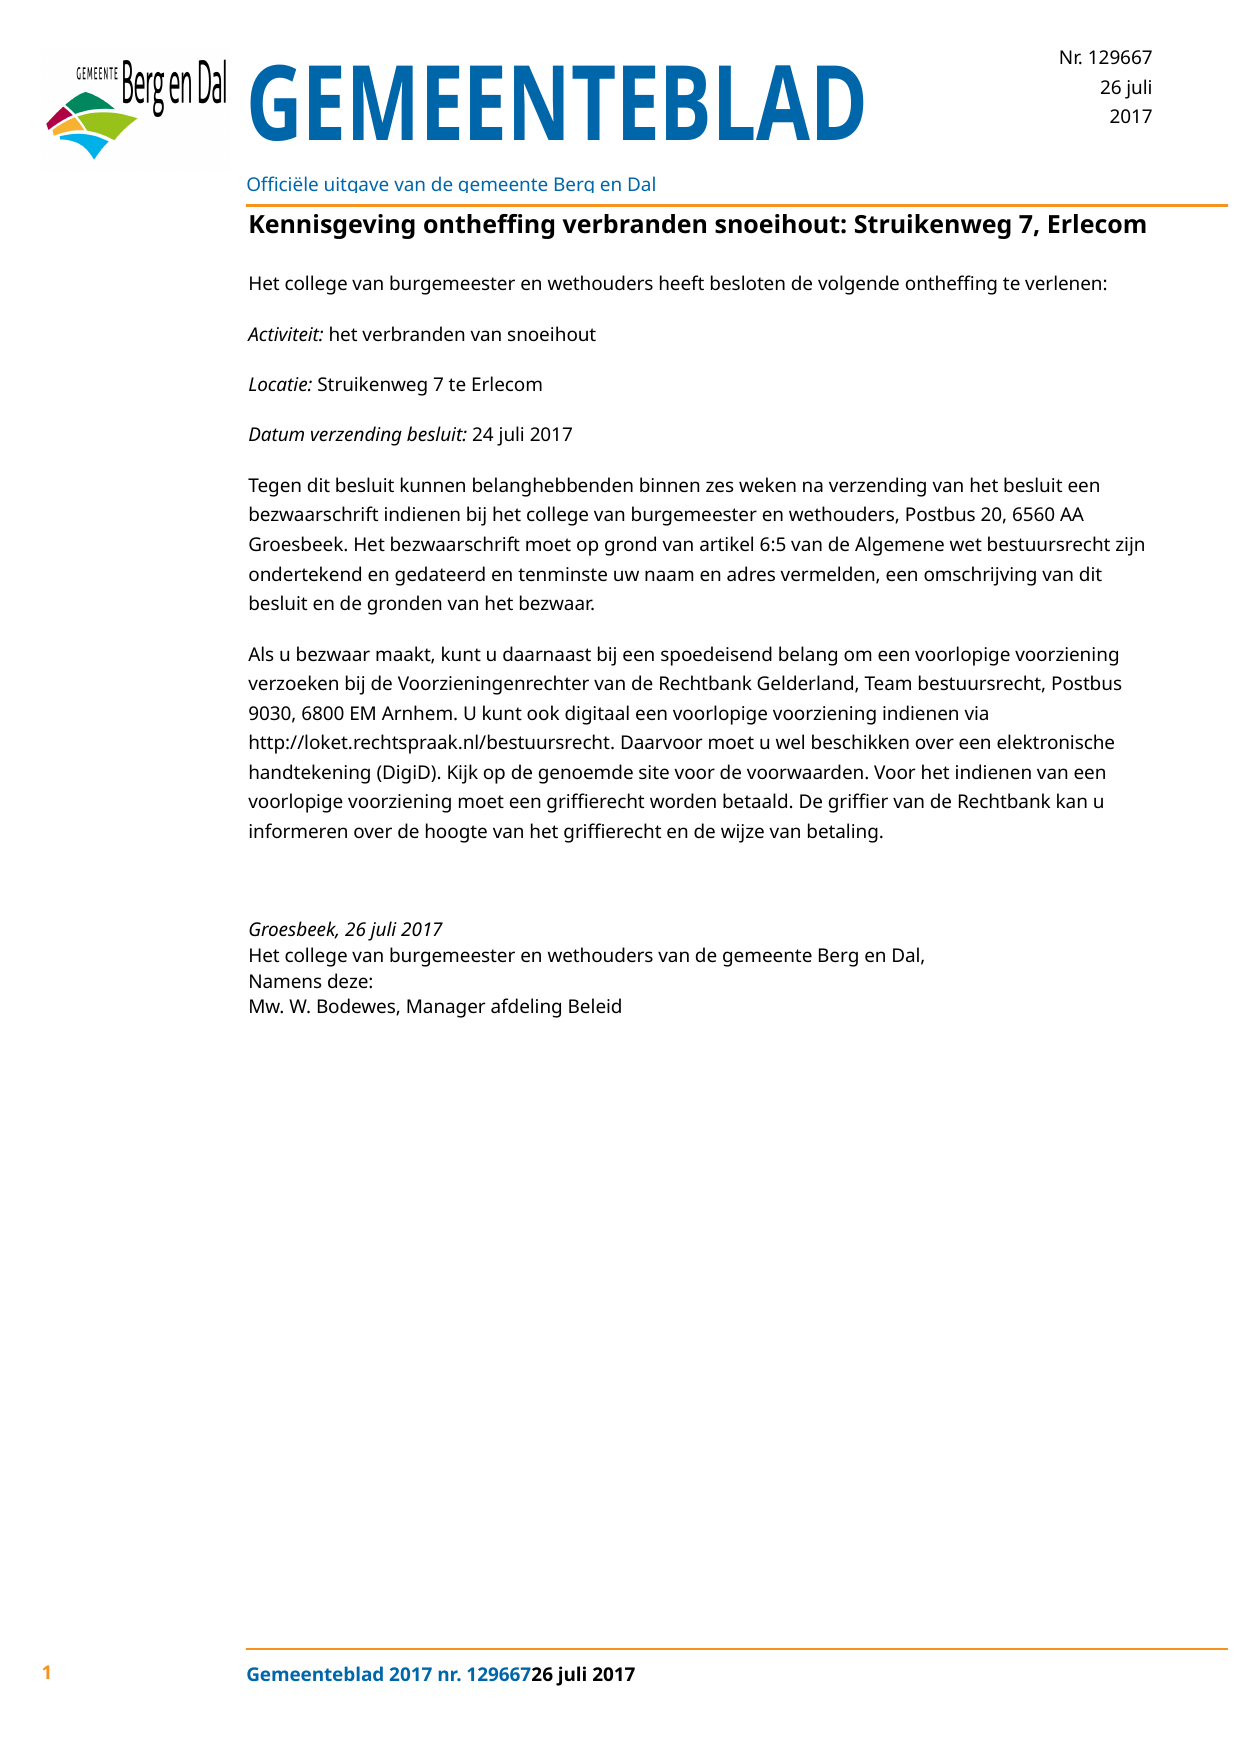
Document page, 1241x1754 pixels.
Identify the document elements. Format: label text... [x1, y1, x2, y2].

text Het college van burgemeester en wethouders heeft besloten de volgende ontheffing te verlenen: [248, 270, 1152, 296]
text Mw. W. Bodewes, Manager afdeling Beleid [248, 994, 1152, 1019]
text Namens deze: [248, 968, 1152, 994]
text Activiteit: het verbranden van snoeihout [248, 321, 1152, 346]
picture [41, 47, 231, 172]
text Datum verzending besluit: 24 juli 2017 [248, 422, 1152, 447]
text Locatie: Struikenweg 7 te Erlecom [248, 371, 1152, 397]
text Tegen dit besluit kunnen belanghebbenden binnen zes weken na verzending van het besluit een bezwaarschrift indienen bij het college van burgemeester en wethouders, Postbus 20, 6560 AA Groesbeek. Het bezwaarschrift moet op grond van artikel 6:5 van de Algemene wet bestuursrecht zijn ondertekend en gedateerd en tenminste uw naam en adres vermelden, een omschrijving van dit besluit en de gronden van het bezwaar. [248, 472, 1152, 616]
text Kennisgeving ontheffing verbranden snoeihout: Struikenweg 7, Erlecom [248, 207, 1152, 241]
text Groesbeek, 26 juli 2017 [248, 916, 1152, 942]
text Als u bezwaar maakt, kunt u daarnaast bij een spoedeisend belang om een voorlopige voorziening verzoeken bij de Voorzieningenrechter van de Rechtbank Gelderland, Team bestuursrecht, Postbus 9030, 6800 EM Arnhem. U kunt ook digitaal een voorlopige voorziening indienen via http://loket.rechtspraak.nl/bestuursrecht. Daarvoor moet u wel beschikken over een elektronische handtekening (DigiD). Kijk op de genoemde site voor de voorwaarden. Voor het indienen van een voorlopige voorziening moet een griffierecht worden betaald. De griffier van de Rechtbank kan u informeren over de hoogte van het griffierecht en de wijze van betaling. [248, 641, 1152, 844]
text Het college van burgemeester en wethouders van de gemeente Berg en Dal, [248, 942, 1152, 968]
